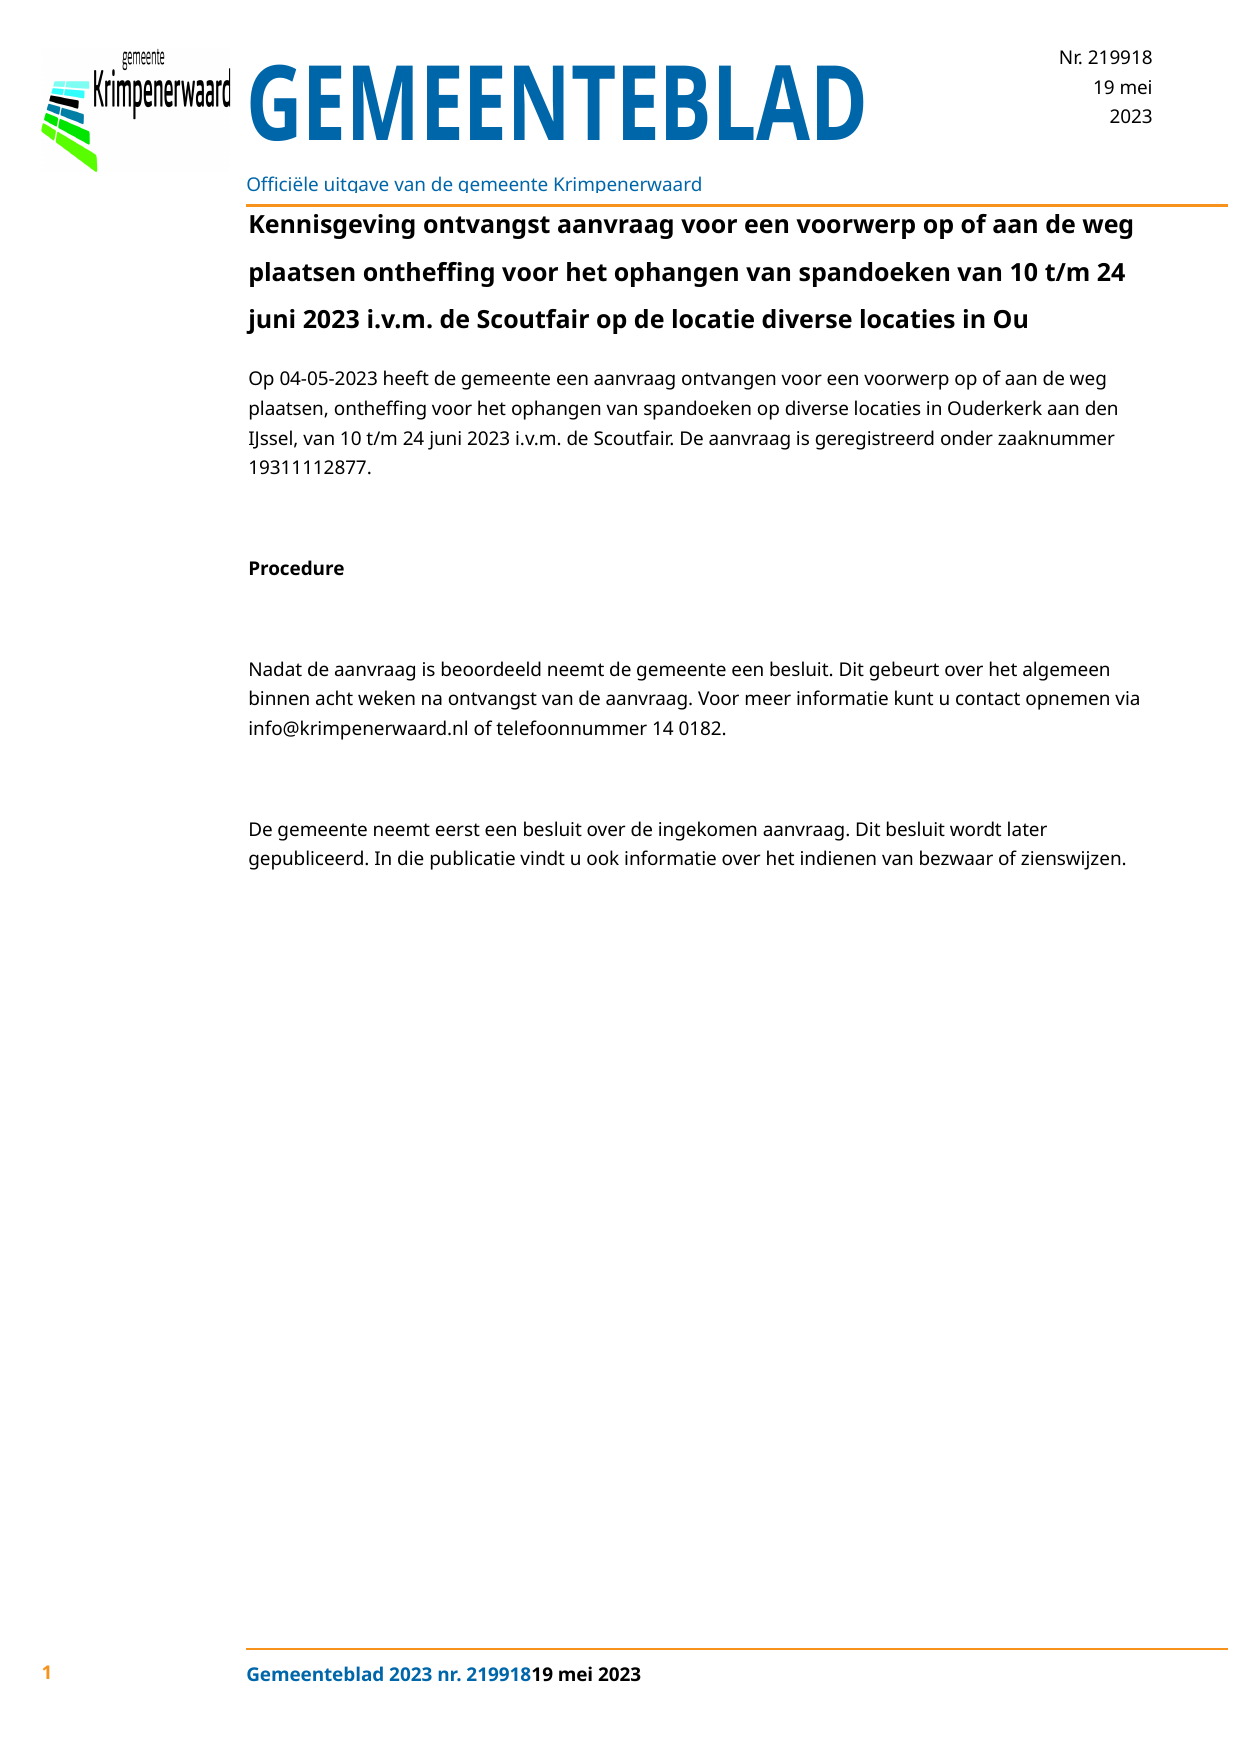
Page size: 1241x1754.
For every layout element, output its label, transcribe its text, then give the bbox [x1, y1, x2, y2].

text Op 04-05-2023 heeft de gemeente een aanvraag ontvangen voor een voorwerp op of aan de weg plaatsen, ontheffing voor het ophangen van spandoeken op diverse locaties in Ouderkerk aan den IJssel, van 10 t/m 24 juni 2023 i.v.m. de Scoutfair. De aanvraag is geregistreerd onder zaaknummer 19311112877. [248, 366, 1152, 480]
text Kennisgeving ontvangst aanvraag voor een voorwerp op of aan de weg plaatsen ontheffing voor het ophangen van spandoeken van 10 t/m 24 juni 2023 i.v.m. de Scoutfair op de locatie diverse locaties in Ou [248, 207, 1152, 336]
text Procedure [248, 555, 1152, 581]
text Nadat de aanvraag is beoordeeld neemt de gemeente een besluit. Dit gebeurt over het algemeen binnen acht weken na ontvangst van de aanvraag. Voor meer informatie kunt u contact opnemen via info@krimpenerwaard.nl of telefoonnummer 14 0182. [248, 656, 1152, 741]
picture [41, 47, 231, 172]
text De gemeente neemt eerst een besluit over de ingekomen aanvraag. Dit besluit wordt later gepubliceerd. In die publicatie vindt u ook informatie over het indienen van bezwaar of zienswijzen. [248, 816, 1152, 871]
